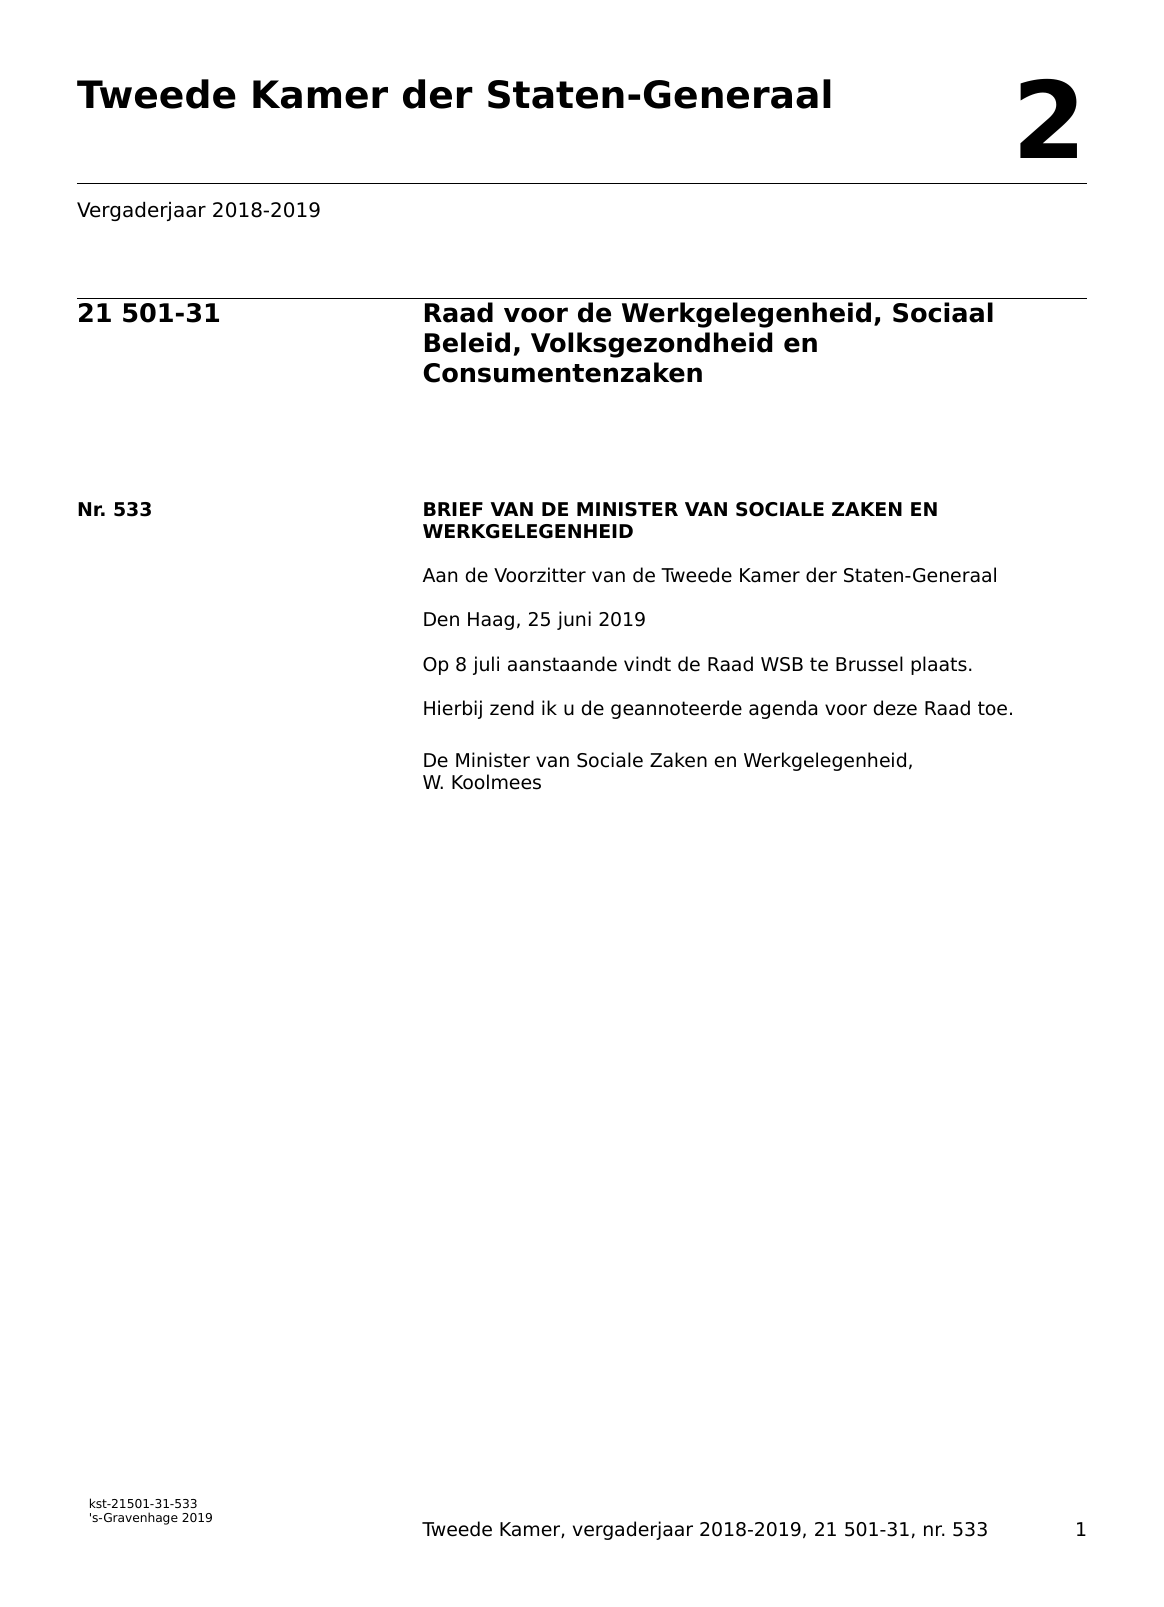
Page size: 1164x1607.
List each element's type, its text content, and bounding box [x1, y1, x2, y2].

subtitle 21 501-31 Raad voor de Werkgelegenheid, Sociaal Beleid, Volksgezondheid en Consumentenzaken [77, 299, 1087, 388]
table_cell Vergaderjaar 2018-2019 [77, 184, 1087, 298]
subtitle Nr. 533 BRIEF VAN DE MINISTER VAN SOCIALE ZAKEN EN WERKGELEGENHEID [77, 499, 1087, 543]
text kst-21501-31-533 [88, 1497, 323, 1511]
table_header 2 [886, 59, 1087, 183]
text De Minister van Sociale Zaken en Werkgelegenheid, W. Koolmees [422, 750, 1087, 794]
text Den Haag, 25 juni 2019 [422, 609, 1087, 631]
text Aan de Voorzitter van de Tweede Kamer der Staten-Generaal [422, 565, 1087, 587]
text 's-Gravenhage 2019 [88, 1511, 323, 1525]
text Op 8 juli aanstaande vindt de Raad WSB te Brussel plaats. [422, 653, 1087, 676]
text Hierbij zend ik u de geannoteerde agenda voor deze Raad toe. [422, 698, 1087, 720]
table_header Tweede Kamer der Staten-Generaal [77, 59, 886, 183]
